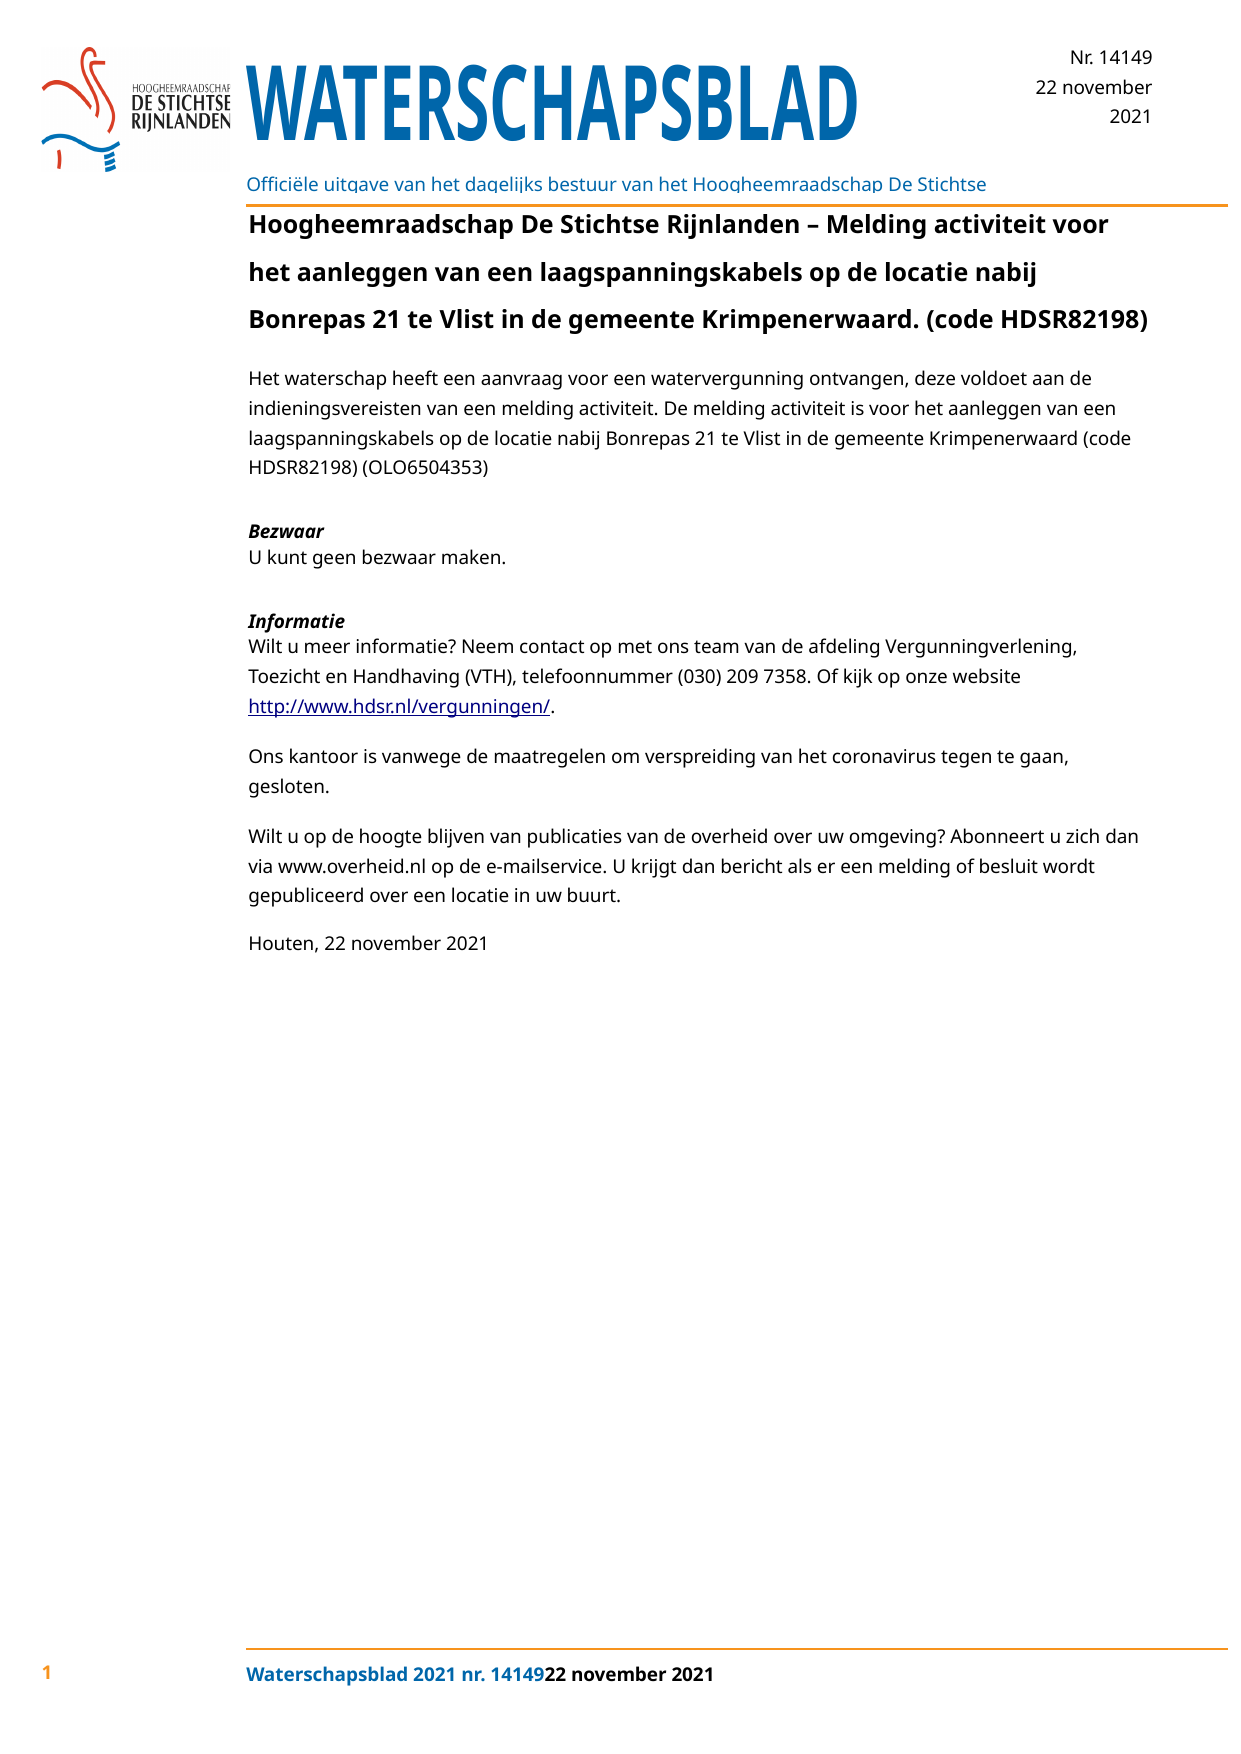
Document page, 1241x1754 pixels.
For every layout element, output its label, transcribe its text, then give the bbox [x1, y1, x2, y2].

text Bezwaar [248, 518, 1152, 544]
text Informatie [248, 608, 1152, 634]
picture [41, 47, 231, 172]
text U kunt geen bezwaar maken. [248, 544, 1152, 570]
text Wilt u op de hoogte blijven van publicaties van de overheid over uw omgeving? Abonneert u zich dan via www.overheid.nl op de e-mailservice. U krijgt dan bericht als er een melding of besluit wordt gepubliceerd over een locatie in uw buurt. [248, 823, 1152, 908]
text Houten, 22 november 2021 [248, 930, 1152, 956]
text Het waterschap heeft een aanvraag voor een watervergunning ontvangen, deze voldoet aan de indieningsvereisten van een melding activiteit. De melding activiteit is voor het aanleggen van een laagspanningskabels op de locatie nabij Bonrepas 21 te Vlist in de gemeente Krimpenerwaard (code HDSR82198) (OLO6504353) [248, 366, 1152, 480]
text Ons kantoor is vanwege de maatregelen om verspreiding van het coronavirus tegen te gaan, gesloten. [248, 743, 1152, 798]
text Wilt u meer informatie? Neem contact op met ons team van de afdeling Vergunningverlening, Toezicht en Handhaving (VTH), telefoonnummer (030) 209 7358. Of kijk op onze website http://www.hdsr.nl/vergunningen/. [248, 634, 1152, 718]
text Hoogheemraadschap De Stichtse Rijnlanden – Melding activiteit voor het aanleggen van een laagspanningskabels op de locatie nabij Bonrepas 21 te Vlist in de gemeente Krimpenerwaard. (code HDSR82198) [248, 207, 1152, 336]
